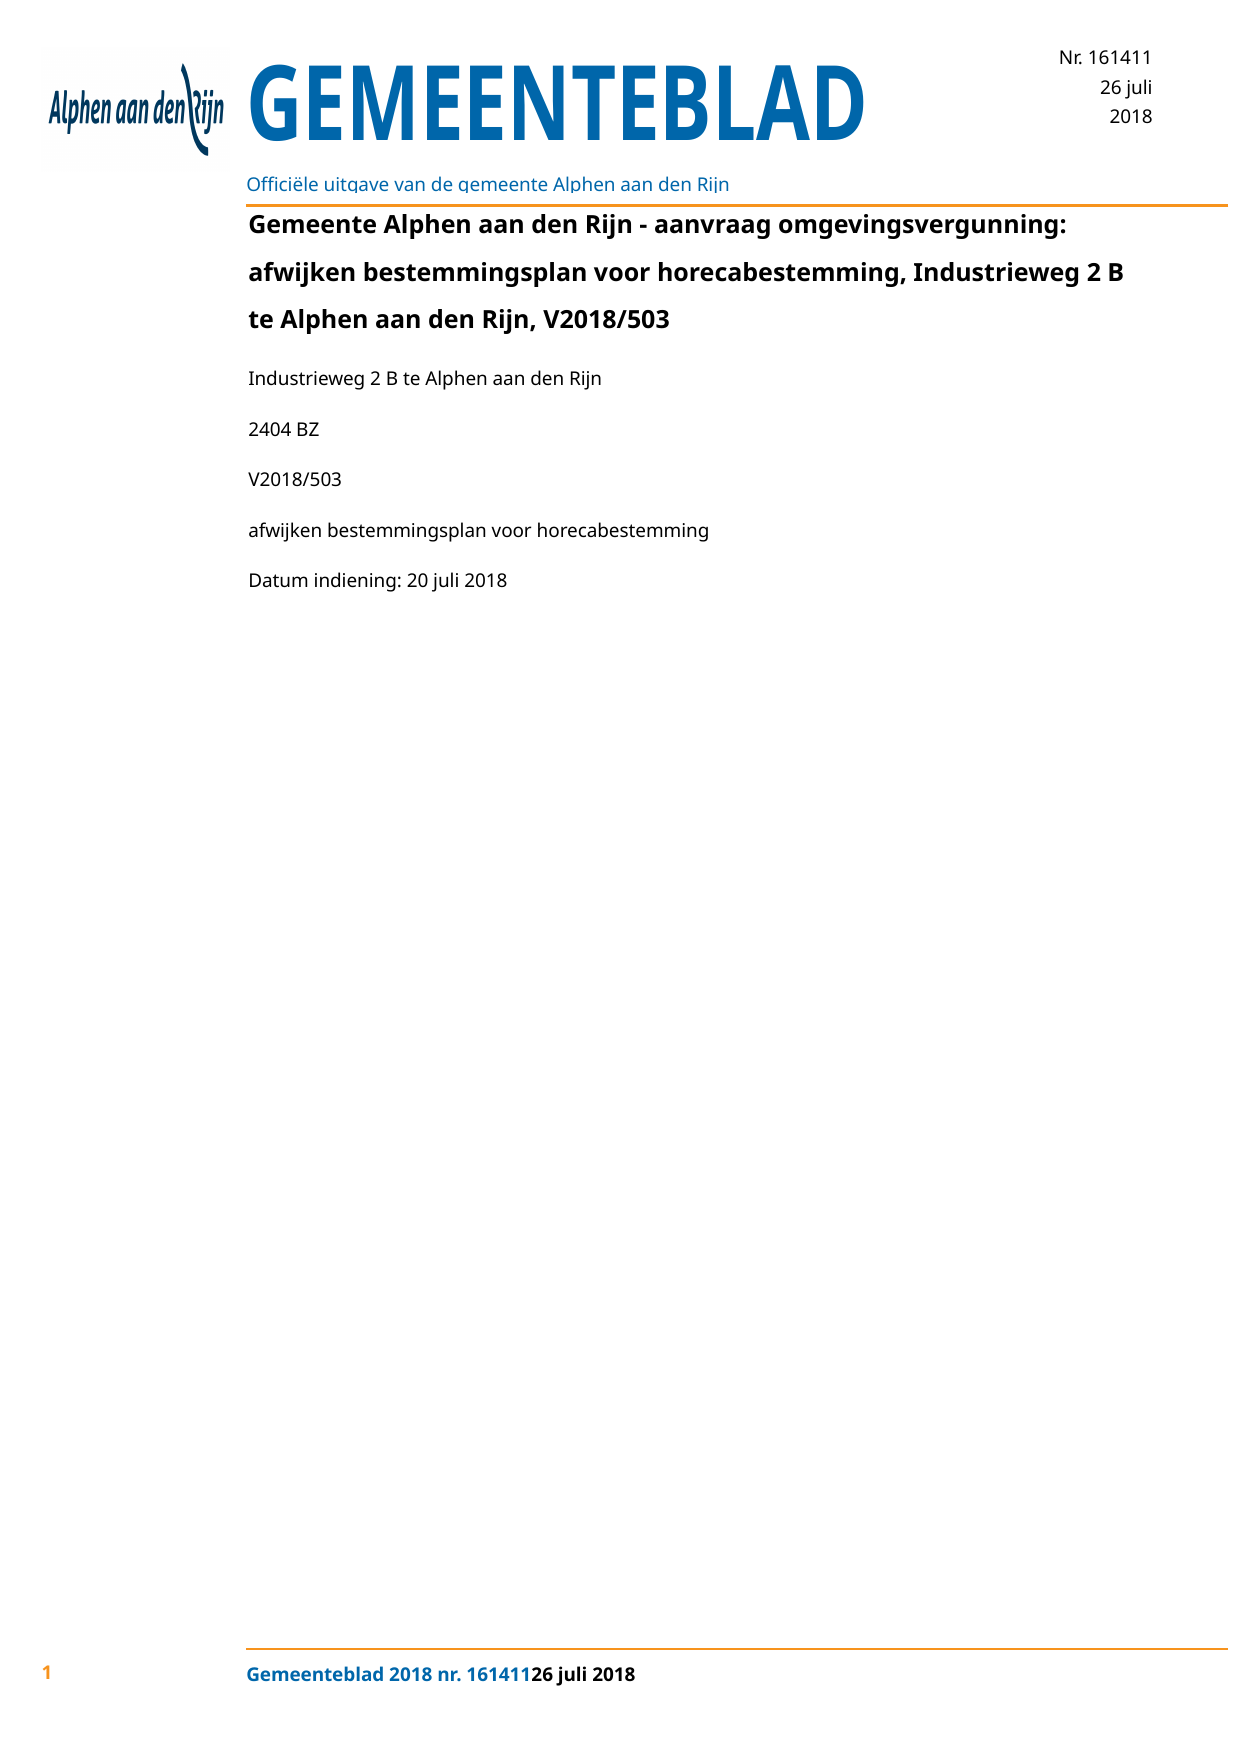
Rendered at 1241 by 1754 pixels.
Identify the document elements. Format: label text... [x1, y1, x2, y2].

text afwijken bestemmingsplan voor horecabestemming [248, 517, 1152, 542]
picture [41, 47, 231, 172]
text Datum indiening: 20 juli 2018 [248, 567, 1152, 593]
text 2404 BZ [248, 416, 1152, 442]
text Industrieweg 2 B te Alphen aan den Rijn [248, 366, 1152, 391]
text Gemeente Alphen aan den Rijn - aanvraag omgevingsvergunning: afwijken bestemmingsplan voor horecabestemming, Industrieweg 2 B te Alphen aan den Rijn, V2018/503 [248, 207, 1152, 336]
text V2018/503 [248, 466, 1152, 492]
